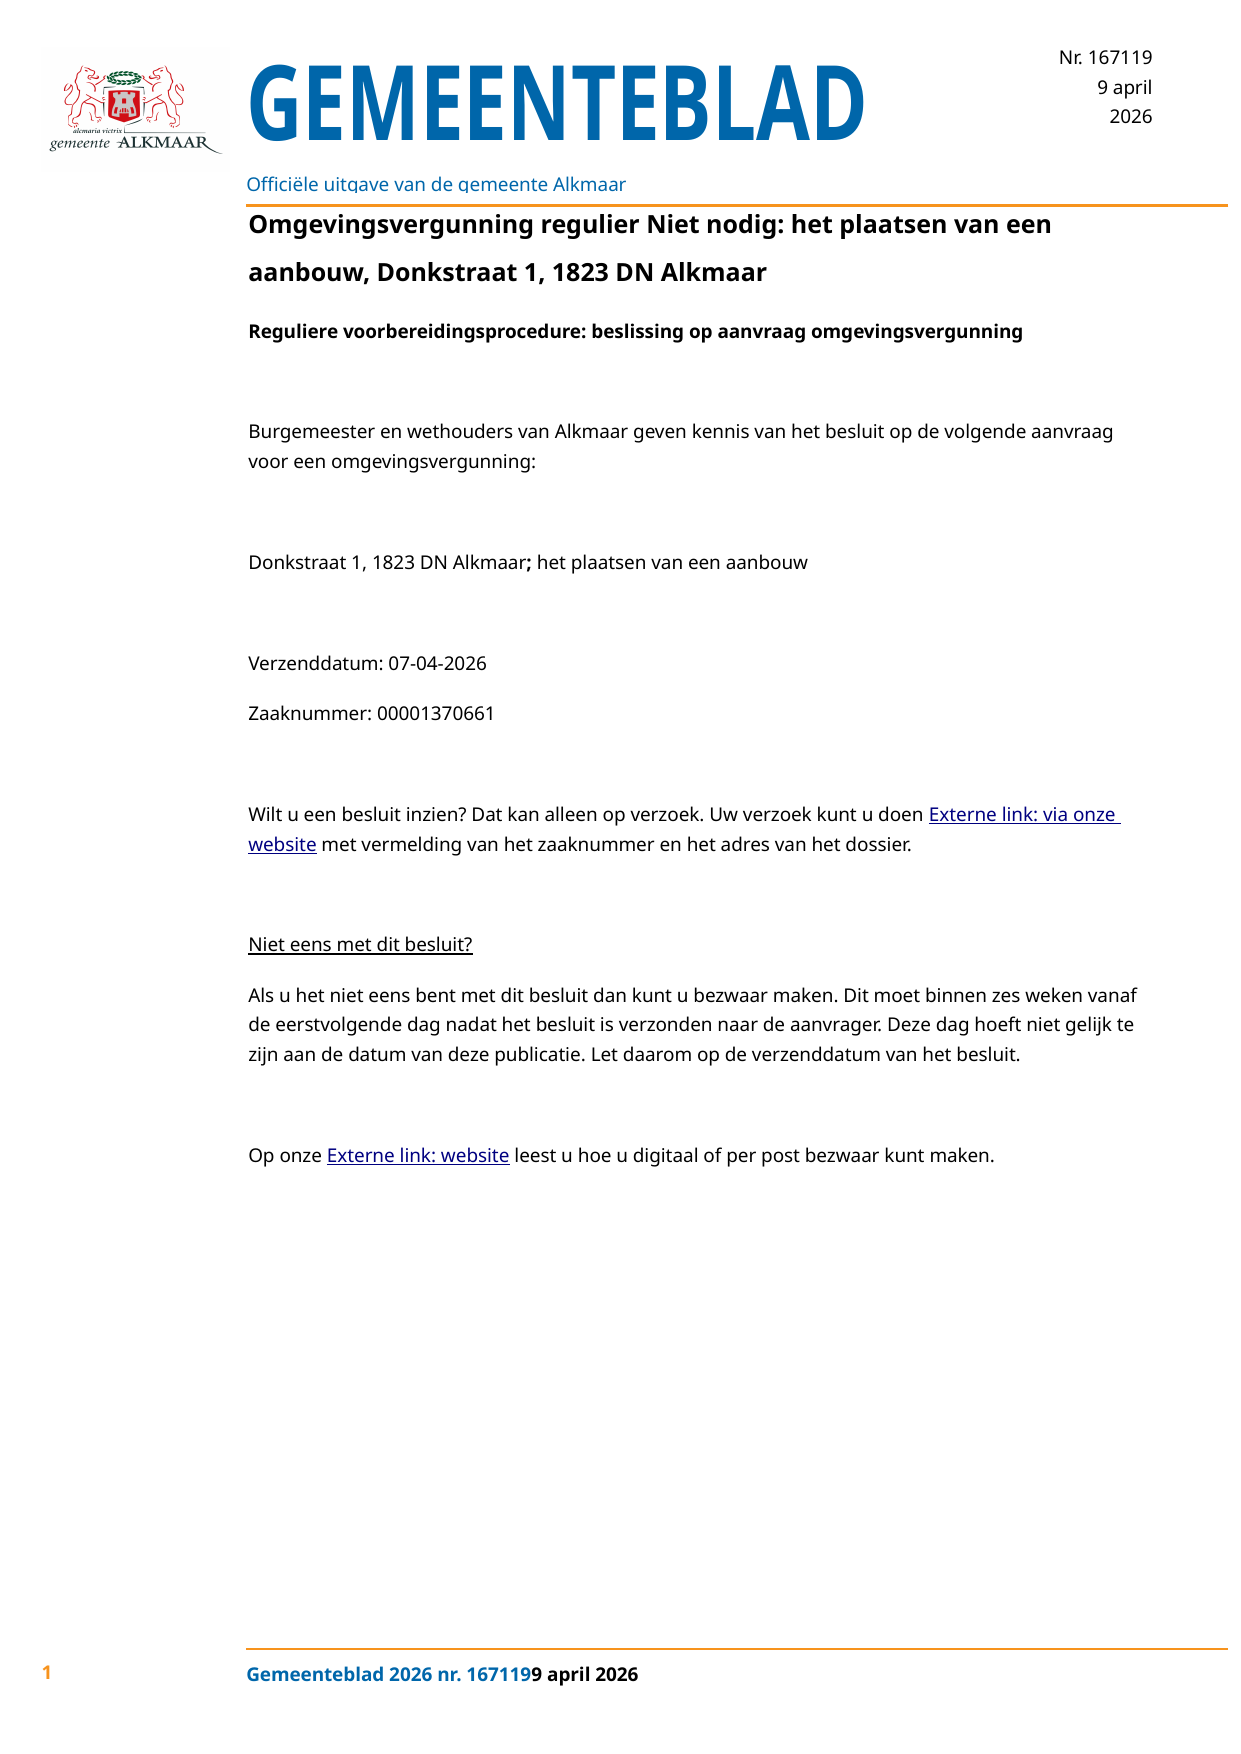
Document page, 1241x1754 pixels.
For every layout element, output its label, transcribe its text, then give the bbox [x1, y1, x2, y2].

text Verzenddatum: 07-04-2026 [248, 650, 1152, 676]
text Op onze Externe link: website leest u hoe u digitaal of per post bezwaar kunt maken. [248, 1142, 1152, 1168]
text Wilt u een besluit inzien? Dat kan alleen op verzoek. Uw verzoek kunt u doen Externe link: via onze website met vermelding van het zaaknummer en het adres van het dossier. [248, 801, 1152, 857]
text Burgemeester en wethouders van Alkmaar geven kennis van het besluit op de volgende aanvraag voor een omgevingsvergunning: [248, 419, 1152, 474]
text Niet eens met dit besluit? [248, 932, 1152, 957]
picture [41, 47, 231, 172]
text Als u het niet eens bent met dit besluit dan kunt u bezwaar maken. Dit moet binnen zes weken vanaf de eerstvolgende dag nadat het besluit is verzonden naar de aanvrager. Deze dag hoeft niet gelijk te zijn aan de datum van deze publicatie. Let daarom op de verzenddatum van het besluit. [248, 982, 1152, 1067]
text Zaaknummer: 00001370661 [248, 700, 1152, 726]
text Donkstraat 1, 1823 DN Alkmaar; het plaatsen van een aanbouw [248, 549, 1152, 575]
text Omgevingsvergunning regulier Niet nodig: het plaatsen van een aanbouw, Donkstraat 1, 1823 DN Alkmaar [248, 207, 1152, 288]
text Reguliere voorbereidingsprocedure: beslissing op aanvraag omgevingsvergunning [248, 318, 1152, 344]
